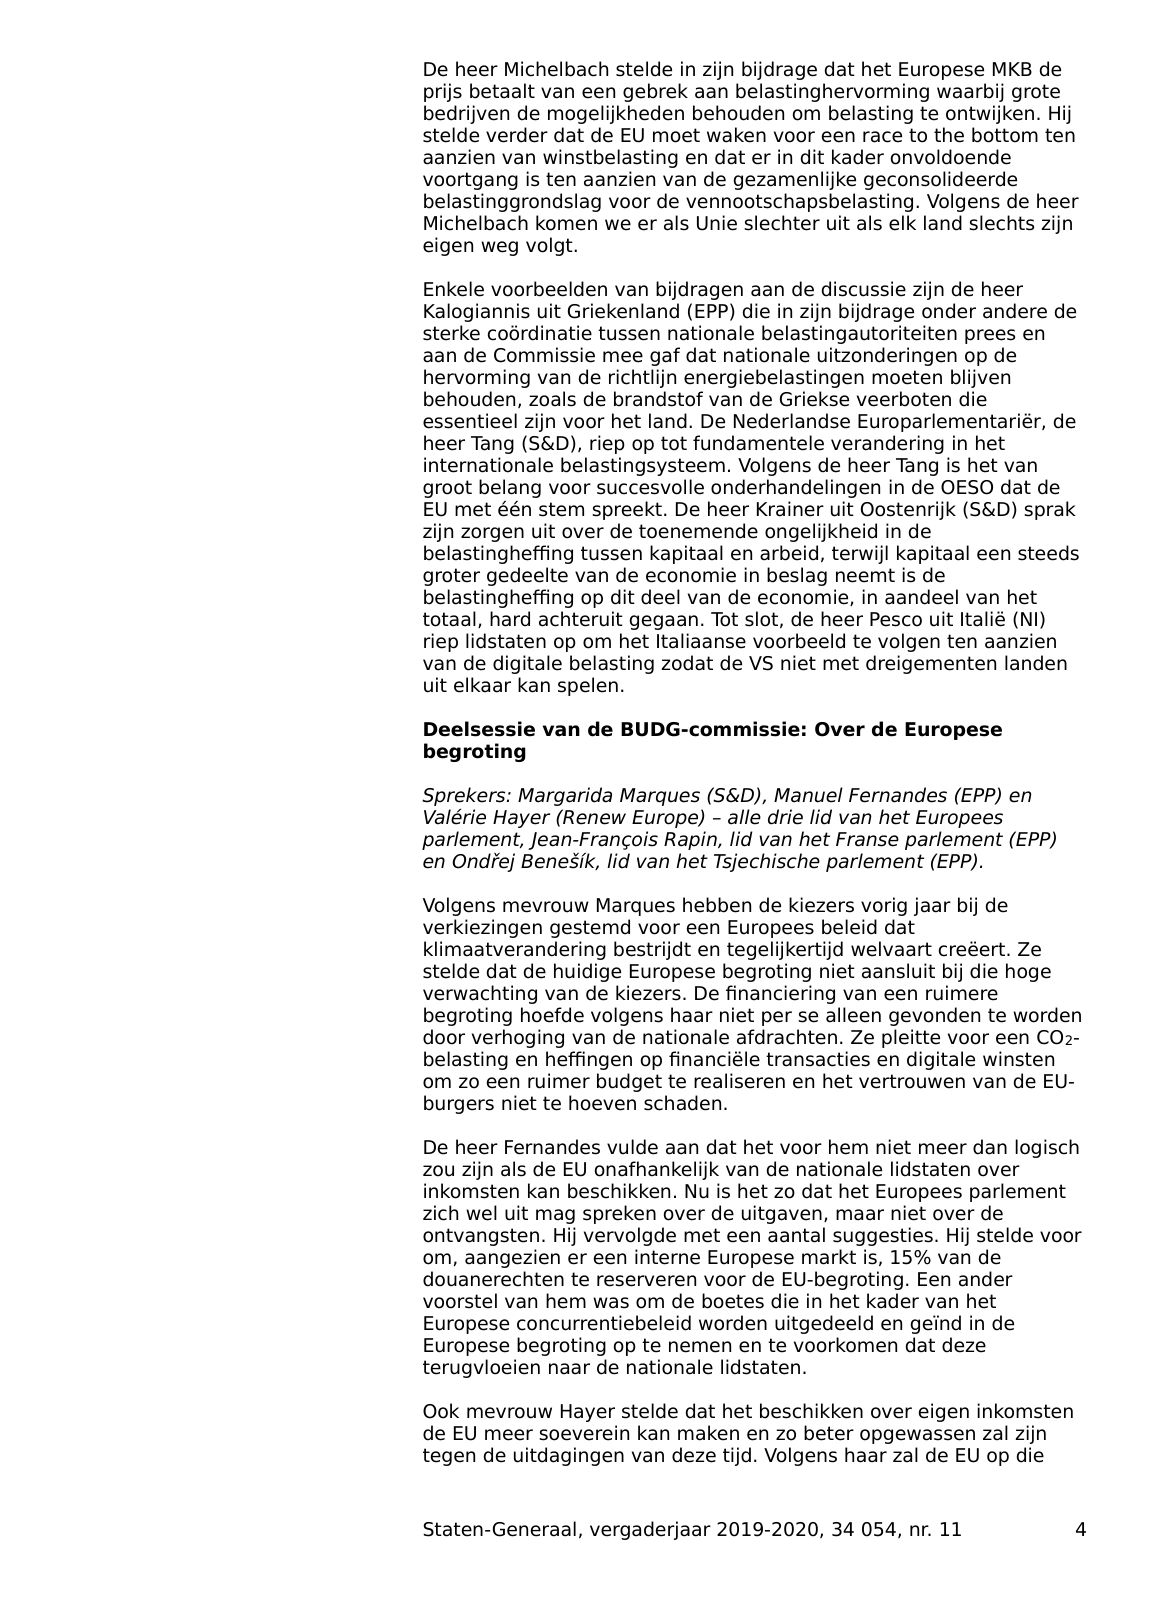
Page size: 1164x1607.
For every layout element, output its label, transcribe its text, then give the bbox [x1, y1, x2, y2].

text Sprekers: Margarida Marques (S&D), Manuel Fernandes (EPP) en Valérie Hayer (Renew Europe) – alle drie lid van het Europees parlement, Jean-François Rapin, lid van het Franse parlement (EPP) en Ondřej Benešík, lid van het Tsjechische parlement (EPP). [422, 785, 1087, 873]
text De heer Michelbach stelde in zijn bijdrage dat het Europese MKB de prijs betaalt van een gebrek aan belastinghervorming waarbij grote bedrijven de mogelijkheden behouden om belasting te ontwijken. Hij stelde verder dat de EU moet waken voor een race to the bottom ten aanzien van winstbelasting en dat er in dit kader onvoldoende voortgang is ten aanzien van de gezamenlijke geconsolideerde belastinggrondslag voor de vennootschapsbelasting. Volgens de heer Michelbach komen we er als Unie slechter uit als elk land slechts zijn eigen weg volgt. [422, 59, 1087, 257]
subtitle Deelsessie van de BUDG-commissie: Over de Europese begroting [422, 719, 1087, 763]
text De heer Fernandes vulde aan dat het voor hem niet meer dan logisch zou zijn als de EU onafhankelijk van de nationale lidstaten over inkomsten kan beschikken. Nu is het zo dat het Europees parlement zich wel uit mag spreken over de uitgaven, maar niet over de ontvangsten. Hij vervolgde met een aantal suggesties. Hij stelde voor om, aangezien er een interne Europese markt is, 15% van de douanerechten te reserveren voor de EU-begroting. Een ander voorstel van hem was om de boetes die in het kader van het Europese concurrentiebeleid worden uitgedeeld en geïnd in de Europese begroting op te nemen en te voorkomen dat deze terugvloeien naar de nationale lidstaten. [422, 1137, 1087, 1379]
text Enkele voorbeelden van bijdragen aan de discussie zijn de heer Kalogiannis uit Griekenland (EPP) die in zijn bijdrage onder andere de sterke coördinatie tussen nationale belastingautoriteiten prees en aan de Commissie mee gaf dat nationale uitzonderingen op de hervorming van de richtlijn energiebelastingen moeten blijven behouden, zoals de brandstof van de Griekse veerboten die essentieel zijn voor het land. De Nederlandse Europarlementariër, de heer Tang (S&D), riep op tot fundamentele verandering in het internationale belastingsysteem. Volgens de heer Tang is het van groot belang voor succesvolle onderhandelingen in de OESO dat de EU met één stem spreekt. De heer Krainer uit Oostenrijk (S&D) sprak zijn zorgen uit over de toenemende ongelijkheid in de belastingheffing tussen kapitaal en arbeid, terwijl kapitaal een steeds groter gedeelte van de economie in beslag neemt is de belastingheffing op dit deel van de economie, in aandeel van het totaal, hard achteruit gegaan. Tot slot, de heer Pesco uit Italië (NI) riep lidstaten op om het Italiaanse voorbeeld te volgen ten aanzien van de digitale belasting zodat de VS niet met dreigementen landen uit elkaar kan spelen. [422, 279, 1087, 697]
text Ook mevrouw Hayer stelde dat het beschikken over eigen inkomsten de EU meer soeverein kan maken en zo beter opgewassen zal zijn tegen de uitdagingen van deze tijd. Volgens haar zal de EU op die [422, 1401, 1087, 1467]
text Volgens mevrouw Marques hebben de kiezers vorig jaar bij de verkiezingen gestemd voor een Europees beleid dat klimaatverandering bestrijdt en tegelijkertijd welvaart creëert. Ze stelde dat de huidige Europese begroting niet aansluit bij die hoge verwachting van de kiezers. De financiering van een ruimere begroting hoefde volgens haar niet per se alleen gevonden te worden door verhoging van de nationale afdrachten. Ze pleitte voor een CO2-belasting en heffingen op financiële transacties en digitale winsten om zo een ruimer budget te realiseren en het vertrouwen van de EU-burgers niet te hoeven schaden. [422, 895, 1087, 1115]
